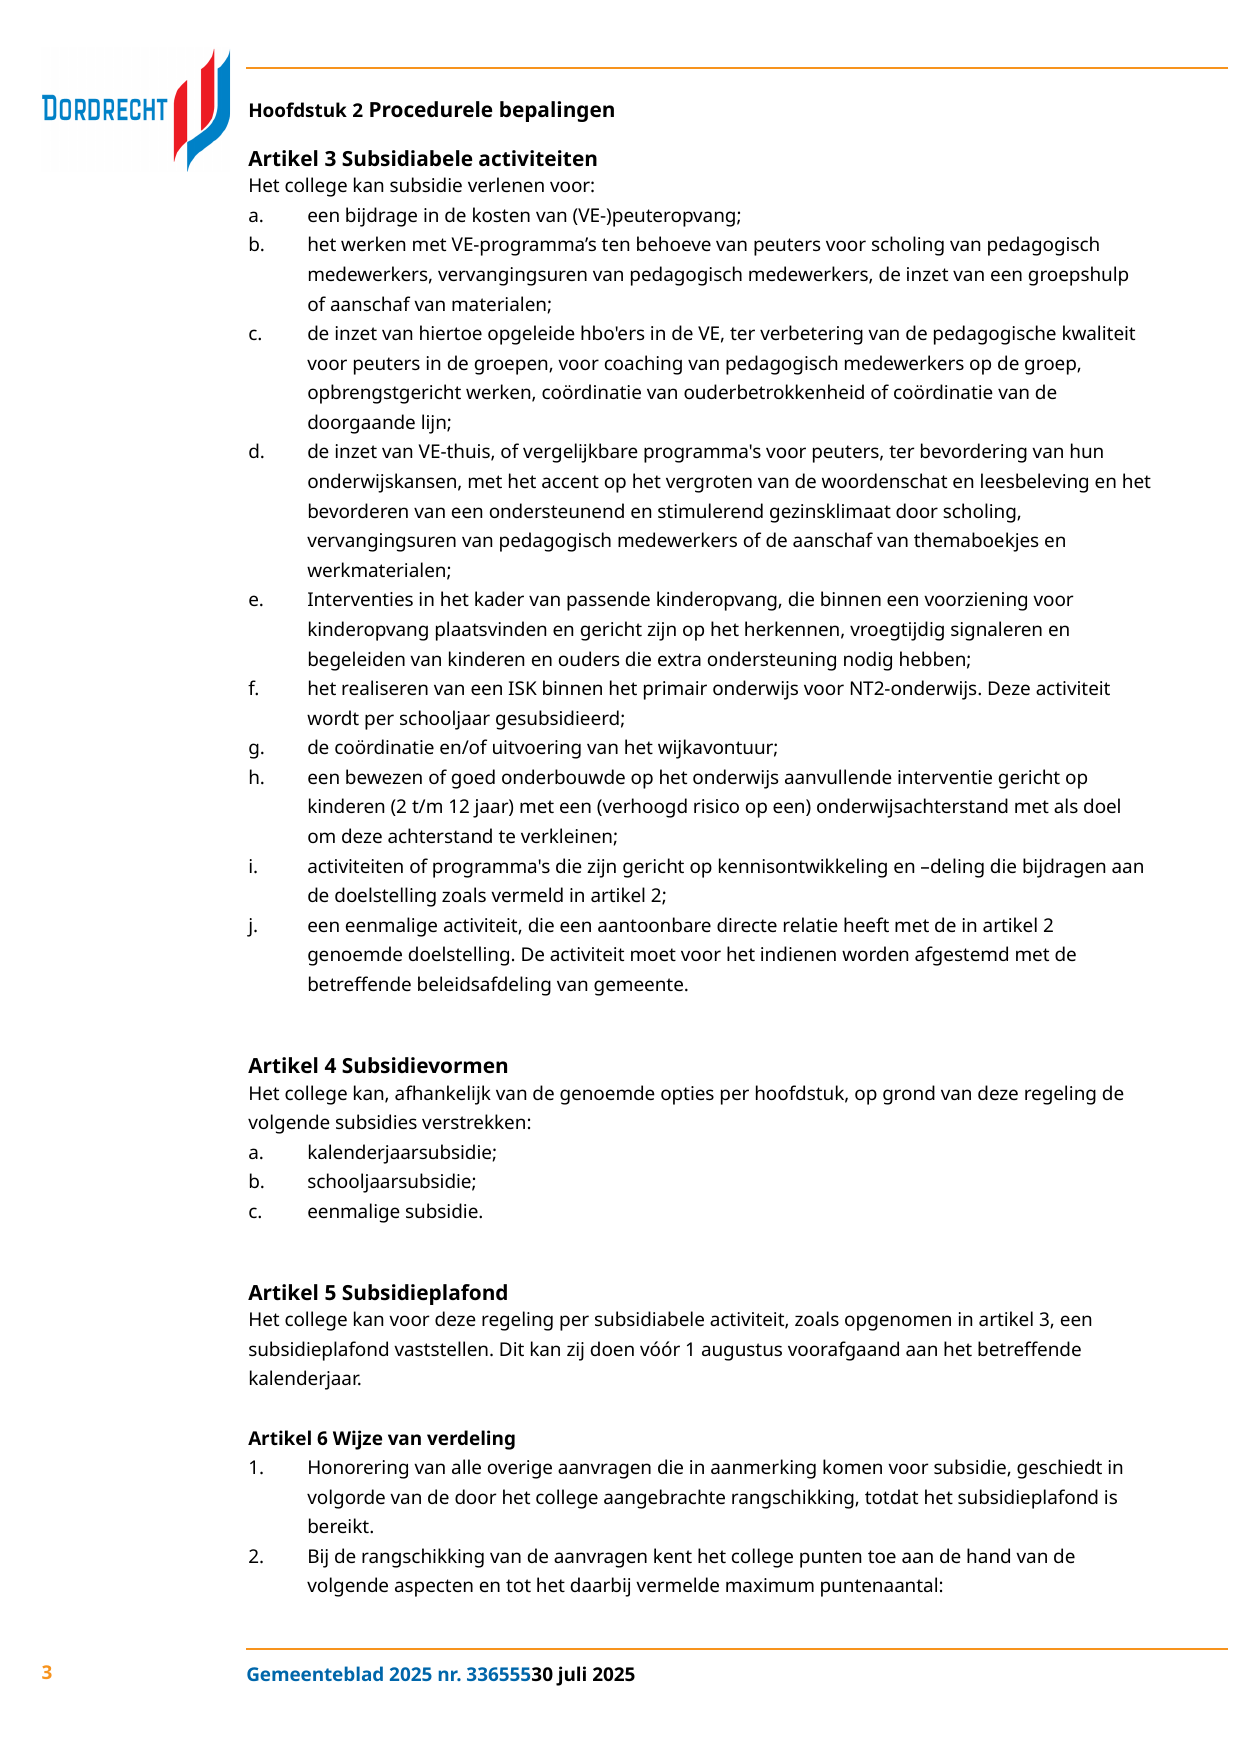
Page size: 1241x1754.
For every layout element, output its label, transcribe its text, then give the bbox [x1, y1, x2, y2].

list het realiseren van een ISK binnen het primair onderwijs voor NT2-onderwijs. Deze activiteit wordt per schooljaar gesubsidieerd; [248, 675, 1152, 731]
text Hoofdstuk 2 Procedurele bepalingen [248, 95, 1152, 123]
picture [41, 47, 231, 172]
text Artikel 6 Wijze van verdeling [248, 1425, 1152, 1451]
list schooljaarsubsidie; [248, 1168, 1152, 1194]
text Artikel 4 Subsidievormen [248, 1051, 1152, 1080]
list Honorering van alle overige aanvragen die in aanmerking komen voor subsidie, geschiedt in volgorde van de door het college aangebrachte rangschikking, totdat het subsidieplafond is bereikt. [248, 1454, 1152, 1539]
list eenmalige subsidie. [248, 1198, 1152, 1224]
text Artikel 5 Subsidieplafond [248, 1278, 1152, 1306]
list Interventies in het kader van passende kinderopvang, die binnen een voorziening voor kinderopvang plaatsvinden en gericht zijn op het herkennen, vroegtijdig signaleren en begeleiden van kinderen en ouders die extra ondersteuning nodig hebben; [248, 587, 1152, 672]
list activiteiten of programma's die zijn gericht op kennisontwikkeling en –deling die bijdragen aan de doelstelling zoals vermeld in artikel 2; [248, 853, 1152, 908]
list een bijdrage in de kosten van (VE-)peuteropvang; [248, 202, 1152, 228]
text Het college kan, afhankelijk van de genoemde opties per hoofdstuk, op grond van deze regeling de volgende subsidies verstrekken: [248, 1080, 1152, 1135]
text Artikel 3 Subsidiabele activiteiten [248, 144, 1152, 172]
list een bewezen of goed onderbouwde op het onderwijs aanvullende interventie gericht op kinderen (2 t/m 12 jaar) met een (verhoogd risico op een) onderwijsachterstand met als doel om deze achterstand te verkleinen; [248, 764, 1152, 849]
list de inzet van VE-thuis, of vergelijkbare programma's voor peuters, ter bevordering van hun onderwijskansen, met het accent op het vergroten van de woordenschat en leesbeleving en het bevorderen van een ondersteunend en stimulerend gezinsklimaat door scholing, vervangingsuren van pedagogisch medewerkers of de aanschaf van themaboekjes en werkmaterialen; [248, 439, 1152, 583]
text Het college kan subsidie verlenen voor: [248, 172, 1152, 198]
list de coördinatie en/of uitvoering van het wijkavontuur; [248, 734, 1152, 760]
list het werken met VE-programma’s ten behoeve van peuters voor scholing van pedagogisch medewerkers, vervangingsuren van pedagogisch medewerkers, de inzet van een groepshulp of aanschaf van materialen; [248, 232, 1152, 317]
text Het college kan voor deze regeling per subsidiabele activiteit, zoals opgenomen in artikel 3, een subsidieplafond vaststellen. Dit kan zij doen vóór 1 augustus voorafgaand aan het betreffende kalenderjaar. [248, 1306, 1152, 1391]
list de inzet van hiertoe opgeleide hbo'ers in de VE, ter verbetering van de pedagogische kwaliteit voor peuters in de groepen, voor coaching van pedagogisch medewerkers op de groep, opbrengstgericht werken, coördinatie van ouderbetrokkenheid of coördinatie van de doorgaande lijn; [248, 320, 1152, 435]
list Bij de rangschikking van de aanvragen kent het college punten toe aan de hand van de volgende aspecten en tot het daarbij vermelde maximum puntenaantal: [248, 1543, 1152, 1598]
list kalenderjaarsubsidie; [248, 1139, 1152, 1164]
list een eenmalige activiteit, die een aantoonbare directe relatie heeft met de in artikel 2 genoemde doelstelling. De activiteit moet voor het indienen worden afgestemd met de betreffende beleidsafdeling van gemeente. [248, 912, 1152, 997]
